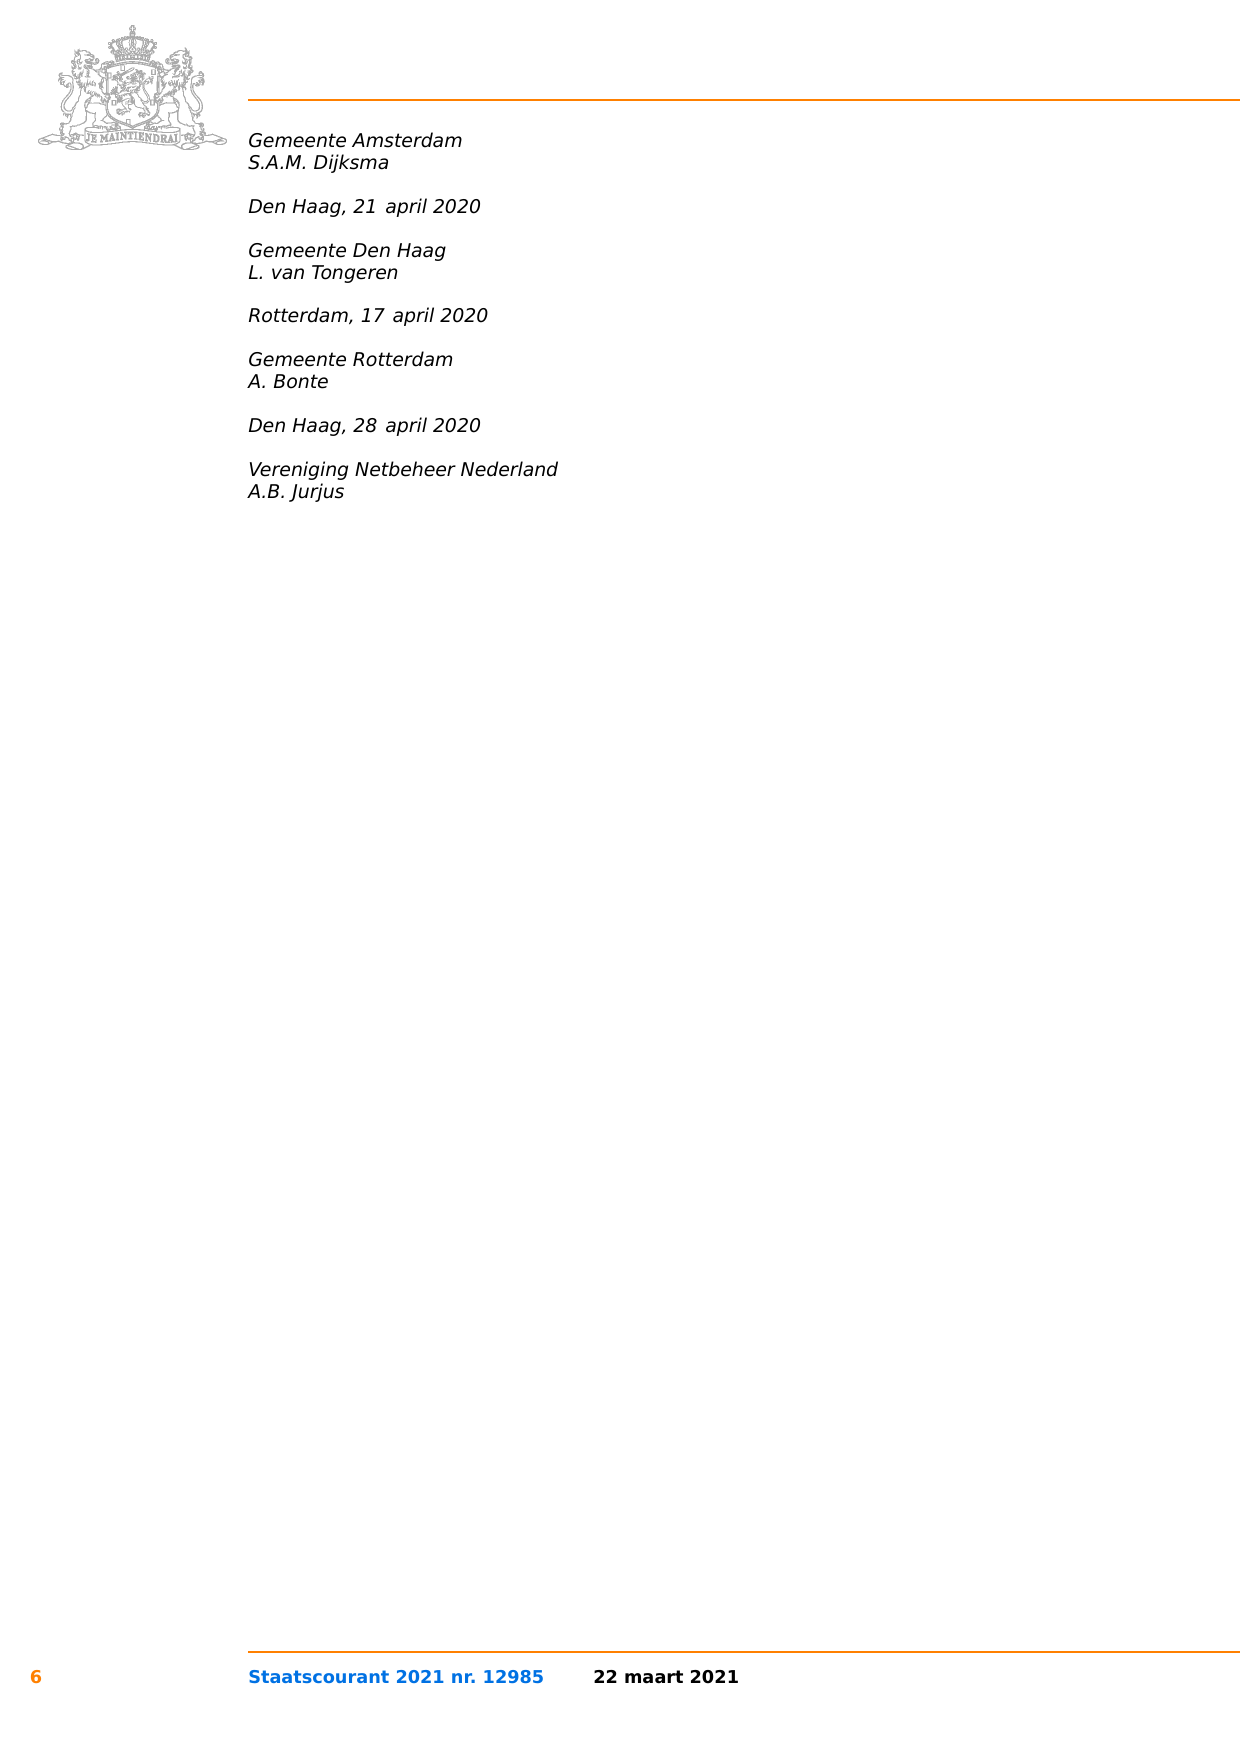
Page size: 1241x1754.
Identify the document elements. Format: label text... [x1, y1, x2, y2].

picture [38, 25, 227, 150]
text Gemeente Den Haag L. van Tongeren [248, 239, 1163, 283]
text Rotterdam, 17 april 2020 [248, 305, 1163, 327]
text Gemeente Rotterdam A. Bonte [248, 349, 1163, 393]
text Den Haag, 28 april 2020 [248, 415, 1163, 437]
text Gemeente Amsterdam S.A.M. Dijksma [248, 130, 1163, 174]
text Den Haag, 21 april 2020 [248, 196, 1163, 218]
text Vereniging Netbeheer Nederland A.B. Jurjus [248, 459, 1163, 503]
